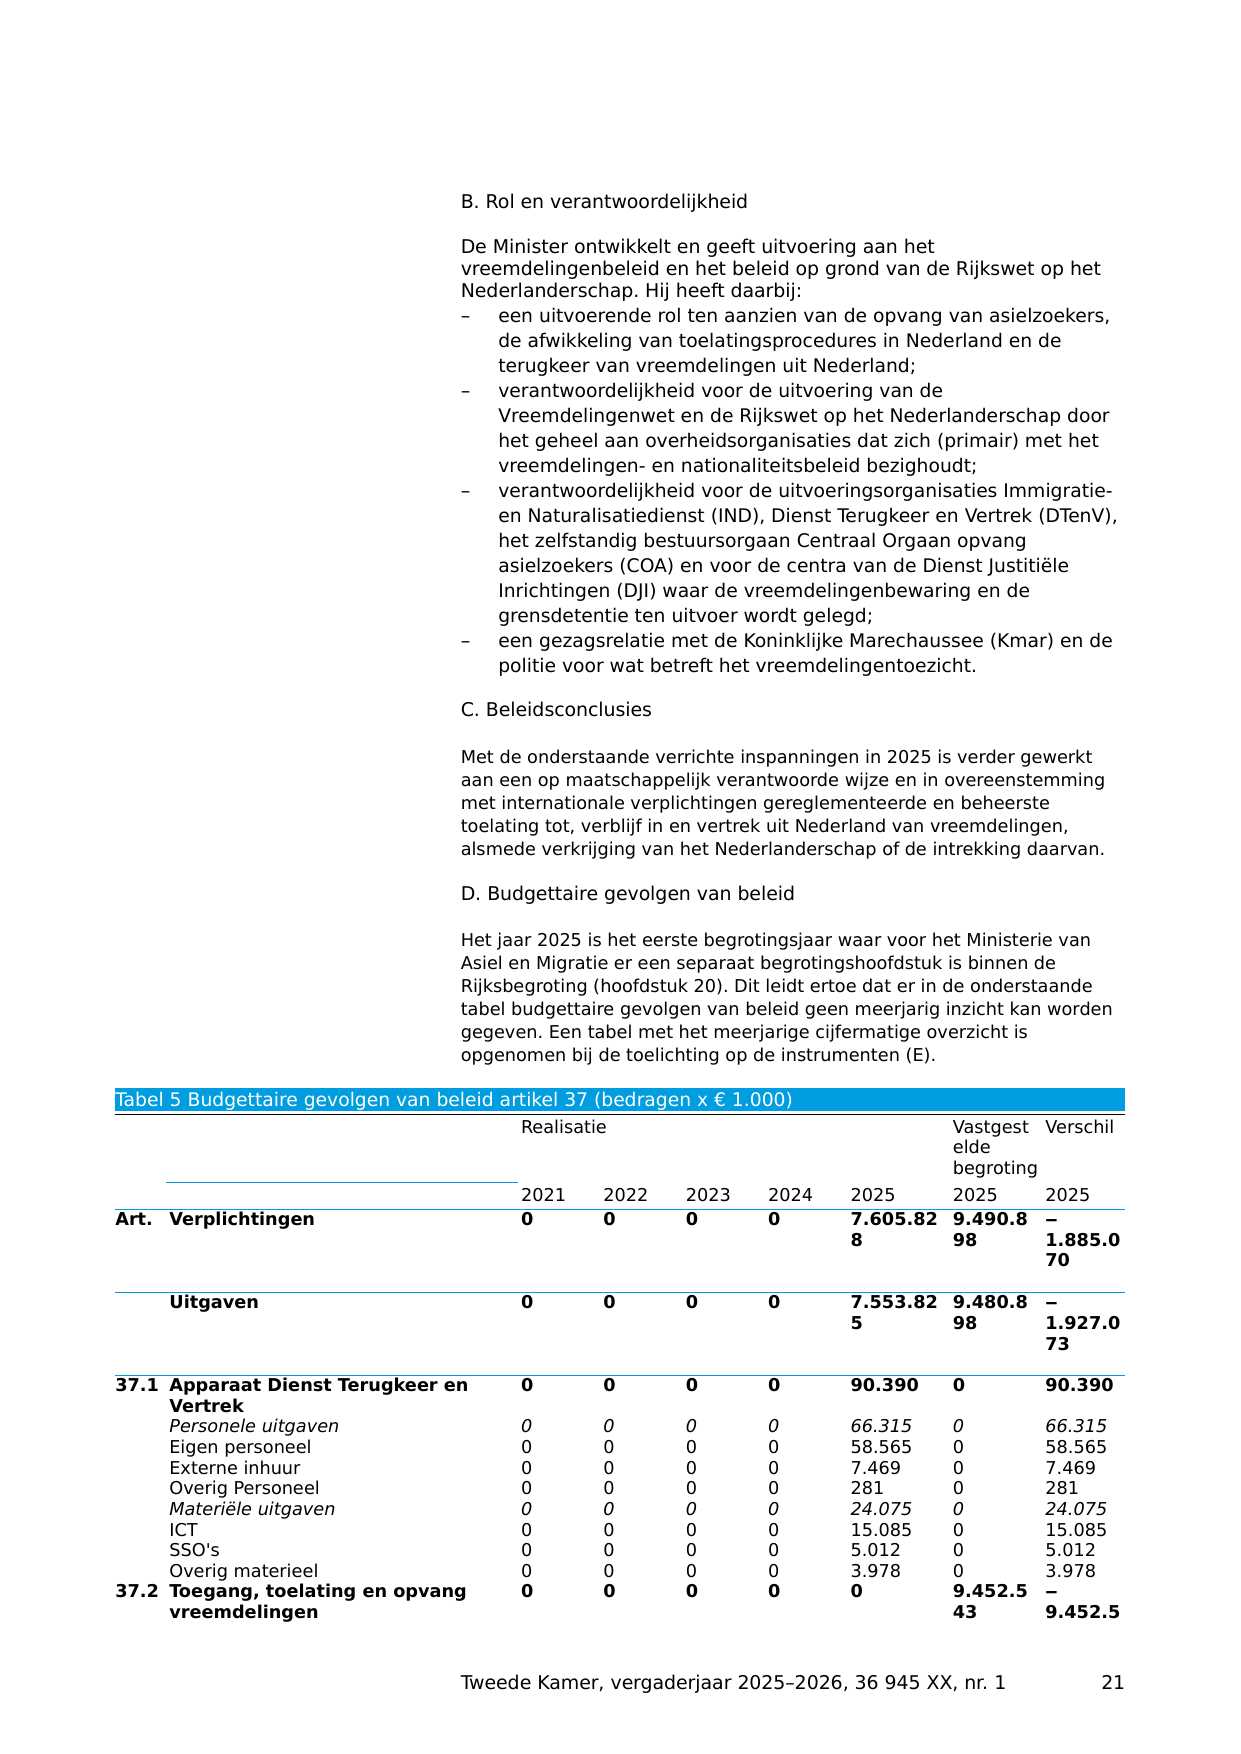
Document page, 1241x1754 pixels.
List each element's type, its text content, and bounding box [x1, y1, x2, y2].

table_cell [115, 1561, 166, 1581]
table_cell [166, 1354, 518, 1375]
list verantwoordelijkheid voor de uitvoering van de Vreemdelingenwet en de Rijkswet op het Nederlanderschap door het geheel aan overheidsorganisaties dat zich (primair) met het vreemdelingen- en nationaliteitsbeleid bezighoudt; [461, 377, 1125, 477]
table_cell 0 [683, 1293, 765, 1354]
table_cell Art. [115, 1210, 166, 1271]
table_cell Personele uitgaven [166, 1416, 518, 1437]
table_cell 0 [600, 1376, 683, 1416]
table_cell [115, 1478, 166, 1499]
table_cell 0 [950, 1437, 1042, 1458]
table_cell 0 [518, 1458, 600, 1478]
table_cell 0 [518, 1499, 600, 1519]
table_cell 0 [600, 1437, 683, 1458]
list verantwoordelijkheid voor de uitvoeringsorganisaties Immigratie- en Naturalisatiedienst (IND), Dienst Terugkeer en Vertrek (DTenV), het zelfstandig bestuursorgaan Centraal Orgaan opvang asielzoekers (COA) en voor de centra van de Dienst Justitiële Inrichtingen (DJI) waar de vreemdelingenbewaring en de grensdetentie ten uitvoer wordt gelegd; [461, 477, 1125, 627]
table_cell [115, 1458, 166, 1478]
table_cell 0 [600, 1561, 683, 1581]
table_cell ICT [166, 1520, 518, 1540]
table_cell 3.978 [848, 1561, 950, 1581]
table_cell [115, 1182, 166, 1209]
table_cell 281 [848, 1478, 950, 1499]
table_cell 0 [683, 1581, 765, 1623]
table_cell 2022 [600, 1182, 683, 1209]
table_cell 0 [765, 1458, 847, 1478]
table_cell [683, 1354, 765, 1375]
table_cell Materiële uitgaven [166, 1499, 518, 1519]
table_cell [765, 1271, 847, 1292]
table_cell 3.978 [1042, 1561, 1125, 1581]
table_cell 0 [765, 1416, 847, 1437]
table_cell 0 [765, 1293, 847, 1354]
table_cell 0 [765, 1561, 847, 1581]
table_cell [600, 1354, 683, 1375]
table_cell 0 [765, 1376, 847, 1416]
table_cell 0 [683, 1540, 765, 1561]
table_cell SSO's [166, 1540, 518, 1561]
table_cell Externe inhuur [166, 1458, 518, 1478]
table_cell Overig Personeel [166, 1478, 518, 1499]
table_cell 0 [600, 1210, 683, 1271]
table_cell 2025 [950, 1182, 1042, 1209]
title B. Rol en verantwoordelijkheid [461, 191, 1125, 213]
table_cell 37.1 [115, 1376, 166, 1416]
table_cell [115, 1520, 166, 1540]
table_cell 0 [600, 1293, 683, 1354]
table_cell 0 [765, 1540, 847, 1561]
list een uitvoerende rol ten aanzien van de opvang van asielzoekers, de afwikkeling van toelatingsprocedures in Nederland en de terugkeer van vreemdelingen uit Nederland; [461, 302, 1125, 377]
table_cell [115, 1271, 166, 1292]
table_cell 24.075 [1042, 1499, 1125, 1519]
table_cell 0 [950, 1499, 1042, 1519]
table_cell 0 [683, 1561, 765, 1581]
table_cell 15.085 [1042, 1520, 1125, 1540]
table_cell [848, 1271, 950, 1292]
title C. Beleidsconclusies [461, 699, 1125, 721]
table_cell 0 [683, 1437, 765, 1458]
table_cell Verschil [1042, 1115, 1125, 1182]
table_cell [115, 1540, 166, 1561]
table_cell [950, 1271, 1042, 1292]
table_cell [765, 1354, 847, 1375]
table_cell 0 [950, 1478, 1042, 1499]
table_cell Apparaat Dienst Terugkeer en Vertrek [166, 1376, 518, 1416]
table_cell 0 [600, 1458, 683, 1478]
table_cell 7.469 [848, 1458, 950, 1478]
table_cell [518, 1271, 600, 1292]
table_cell 0 [683, 1210, 765, 1271]
table_cell Vastgestelde begroting [950, 1115, 1042, 1182]
table_cell 2023 [683, 1182, 765, 1209]
table_cell [1042, 1354, 1125, 1375]
table_cell [166, 1115, 518, 1182]
table_cell [518, 1354, 600, 1375]
text Het jaar 2025 is het eerste begrotingsjaar waar voor het Ministerie van Asiel en Migratie er een separaat begrotingshoofdstuk is binnen de Rijksbegroting (hoofdstuk 20). Dit leidt ertoe dat er in de onderstaande tabel budgettaire gevolgen van beleid geen meerjarig inzicht kan worden gegeven. Een tabel met het meerjarige cijfermatige overzicht is opgenomen bij de toelichting op de instrumenten (E). [461, 928, 1125, 1066]
table_cell 0 [518, 1540, 600, 1561]
table_cell 0 [518, 1210, 600, 1271]
table_cell ‒ 1.927.073 [1042, 1293, 1125, 1354]
table_cell 5.012 [848, 1540, 950, 1561]
table_cell 0 [600, 1540, 683, 1561]
table_cell [115, 1499, 166, 1519]
table_cell 0 [765, 1520, 847, 1540]
table_cell 0 [950, 1520, 1042, 1540]
table_cell 90.390 [848, 1376, 950, 1416]
table_cell 0 [765, 1581, 847, 1623]
table_cell 0 [518, 1520, 600, 1540]
table_cell [115, 1437, 166, 1458]
table_cell 0 [950, 1561, 1042, 1581]
table_cell [1042, 1271, 1125, 1292]
table_cell 0 [683, 1520, 765, 1540]
table_cell 2025 [1042, 1182, 1125, 1209]
table_cell 0 [683, 1458, 765, 1478]
table_cell 0 [765, 1210, 847, 1271]
list een gezagsrelatie met de Koninklijke Marechaussee (Kmar) en de politie voor wat betreft het vreemdelingentoezicht. [461, 627, 1125, 677]
table_cell [115, 1354, 166, 1375]
table_cell 2024 [765, 1182, 847, 1209]
table_cell Toegang, toelating en opvang vreemdelingen [166, 1581, 518, 1623]
table_cell 0 [600, 1416, 683, 1437]
table_cell 9.480.898 [950, 1293, 1042, 1354]
table_cell 66.315 [848, 1416, 950, 1437]
table_cell 0 [518, 1561, 600, 1581]
table_cell 90.390 [1042, 1376, 1125, 1416]
table_cell 0 [765, 1437, 847, 1458]
table_cell [115, 1115, 166, 1182]
table_cell 66.315 [1042, 1416, 1125, 1437]
table_cell 0 [950, 1540, 1042, 1561]
table_cell 0 [950, 1458, 1042, 1478]
table_cell 0 [518, 1416, 600, 1437]
table_cell 15.085 [848, 1520, 950, 1540]
table_cell ‒ 1.885.070 [1042, 1210, 1125, 1271]
table_cell 0 [950, 1416, 1042, 1437]
table_cell 9.490.898 [950, 1210, 1042, 1271]
table_cell 7.469 [1042, 1458, 1125, 1478]
table_cell 0 [848, 1581, 950, 1623]
table_cell 0 [683, 1376, 765, 1416]
table_cell 58.565 [848, 1437, 950, 1458]
table_cell 0 [518, 1437, 600, 1458]
table_cell 58.565 [1042, 1437, 1125, 1458]
table_cell 0 [518, 1376, 600, 1416]
table_cell 0 [600, 1520, 683, 1540]
text Met de onderstaande verrichte inspanningen in 2025 is verder gewerkt aan een op maatschappelijk verantwoorde wijze en in overeenstemming met internationale verplichtingen gereglementeerde en beheerste toelating tot, verblijf in en vertrek uit Nederland van vreemdelingen, alsmede verkrijging van het Nederlanderschap of de intrekking daarvan. [461, 745, 1125, 859]
text De Minister ontwikkelt en geeft uitvoering aan het vreemdelingenbeleid en het beleid op grond van de Rijkswet op het Nederlanderschap. Hij heeft daarbij: [461, 236, 1125, 302]
table_cell Overig materieel [166, 1561, 518, 1581]
table_cell 0 [600, 1499, 683, 1519]
table_cell [600, 1271, 683, 1292]
table_cell 0 [765, 1478, 847, 1499]
table_cell 0 [518, 1293, 600, 1354]
table_cell 7.553.825 [848, 1293, 950, 1354]
table_cell Uitgaven [166, 1293, 518, 1354]
table_cell Eigen personeel [166, 1437, 518, 1458]
table_cell ‒ 9.452.5 [1042, 1581, 1125, 1623]
table_cell Realisatie [518, 1115, 950, 1182]
table_cell 7.605.828 [848, 1210, 950, 1271]
table_cell [166, 1271, 518, 1292]
table_cell [115, 1293, 166, 1354]
table_cell 0 [683, 1499, 765, 1519]
table_cell 9.452.543 [950, 1581, 1042, 1623]
table_cell [683, 1271, 765, 1292]
title D. Budgettaire gevolgen van beleid [461, 882, 1125, 904]
table_cell 0 [765, 1499, 847, 1519]
table_cell 2025 [848, 1182, 950, 1209]
table_cell 0 [683, 1478, 765, 1499]
table_cell [848, 1354, 950, 1375]
table_cell 24.075 [848, 1499, 950, 1519]
table_cell 0 [518, 1478, 600, 1499]
table_cell 0 [950, 1376, 1042, 1416]
table_cell [115, 1416, 166, 1437]
table_cell 5.012 [1042, 1540, 1125, 1561]
table_cell 0 [600, 1581, 683, 1623]
table_cell Verplichtingen [166, 1210, 518, 1271]
table_cell 0 [683, 1416, 765, 1437]
table_cell [166, 1183, 518, 1209]
table_cell 37.2 [115, 1581, 166, 1623]
table_cell 0 [600, 1478, 683, 1499]
table_cell 2021 [518, 1182, 600, 1209]
table_cell [950, 1354, 1042, 1375]
table_cell 281 [1042, 1478, 1125, 1499]
table_cell 0 [518, 1581, 600, 1623]
